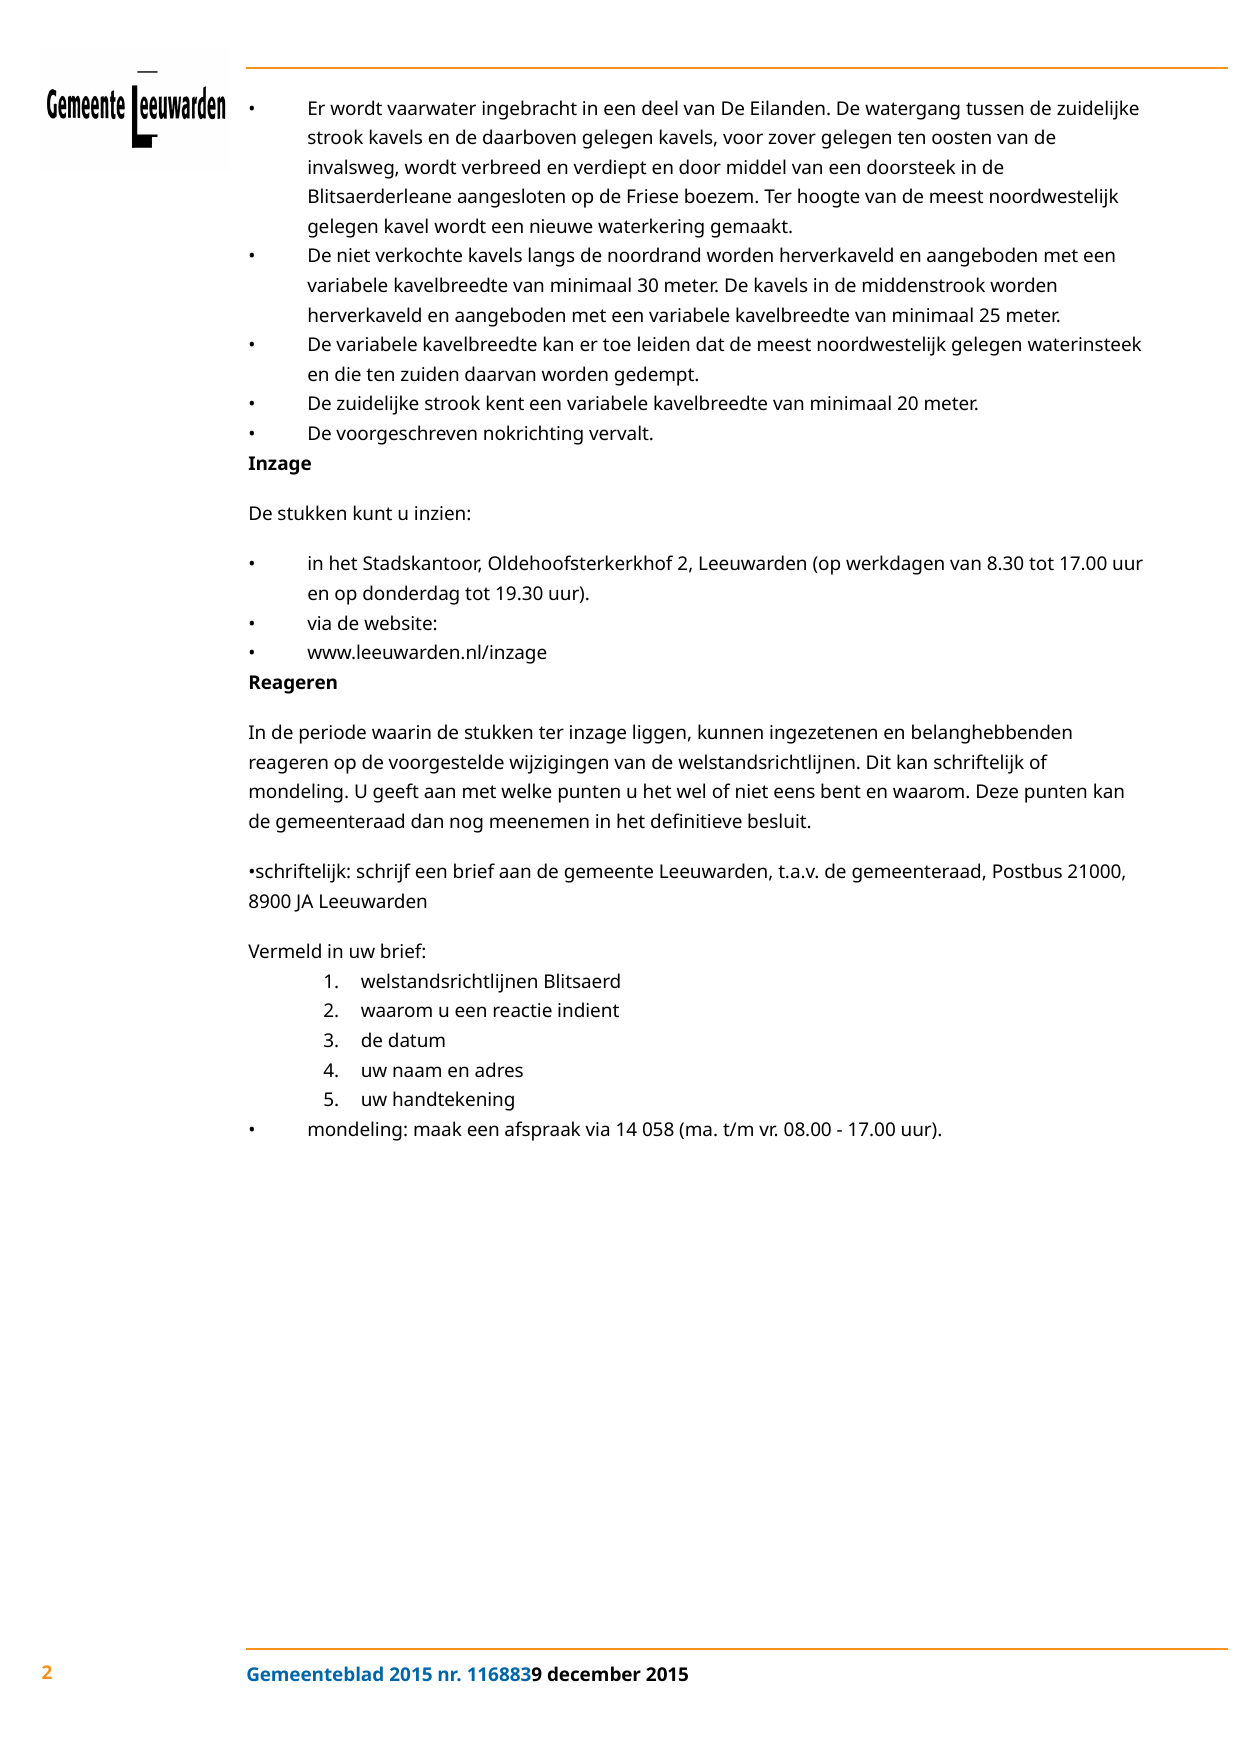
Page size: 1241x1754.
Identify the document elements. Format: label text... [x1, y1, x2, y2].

list De voorgeschreven nokrichting vervalt. [248, 420, 1152, 446]
list www.leeuwarden.nl/inzage [248, 639, 1152, 665]
list in het Stadskantoor, Oldehoofsterkerkhof 2, Leeuwarden (op werkdagen van 8.30 tot 17.00 uur en op donderdag tot 19.30 uur). [248, 551, 1152, 606]
list welstandsrichtlijnen Blitsaerd [323, 968, 1152, 994]
list De niet verkochte kavels langs de noordrand worden herverkaveld en aangeboden met een variabele kavelbreedte van minimaal 30 meter. De kavels in de middenstrook worden herverkaveld en aangeboden met een variabele kavelbreedte van minimaal 25 meter. [248, 243, 1152, 328]
text Vermeld in uw brief: [248, 938, 1152, 964]
text •schriftelijk: schrijf een brief aan de gemeente Leeuwarden, t.a.v. de gemeenteraad, Postbus 21000, 8900 JA Leeuwarden [248, 858, 1152, 914]
text Reageren [248, 669, 1152, 695]
list waarom u een reactie indient [323, 998, 1152, 1023]
list via de website: [248, 610, 1152, 636]
list Er wordt vaarwater ingebracht in een deel van De Eilanden. De watergang tussen de zuidelijke strook kavels en de daarboven gelegen kavels, voor zover gelegen ten oosten van de invalsweg, wordt verbreed en verdiept en door middel van een doorsteek in de Blitsaerderleane aangesloten op de Friese boezem. Ter hoogte van de meest noordwestelijk gelegen kavel wordt een nieuwe waterkering gemaakt. [248, 95, 1152, 239]
text Inzage [248, 450, 1152, 476]
text De stukken kunt u inzien: [248, 500, 1152, 526]
list uw handtekening [323, 1086, 1152, 1112]
list mondeling: maak een afspraak via 14 058 (ma. t/m vr. 08.00 - 17.00 uur). [248, 1116, 1152, 1142]
list uw naam en adres [323, 1057, 1152, 1083]
list de datum [323, 1027, 1152, 1053]
text In de periode waarin de stukken ter inzage liggen, kunnen ingezetenen en belanghebbenden reageren op de voorgestelde wijzigingen van de welstandsrichtlijnen. Dit kan schriftelijk of mondeling. U geeft aan met welke punten u het wel of niet eens bent en waarom. Deze punten kan de gemeenteraad dan nog meenemen in het definitieve besluit. [248, 719, 1152, 834]
list De variabele kavelbreedte kan er toe leiden dat de meest noordwestelijk gelegen waterinsteek en die ten zuiden daarvan worden gedempt. [248, 331, 1152, 387]
picture [41, 47, 231, 172]
list De zuidelijke strook kent een variabele kavelbreedte van minimaal 20 meter. [248, 391, 1152, 416]
